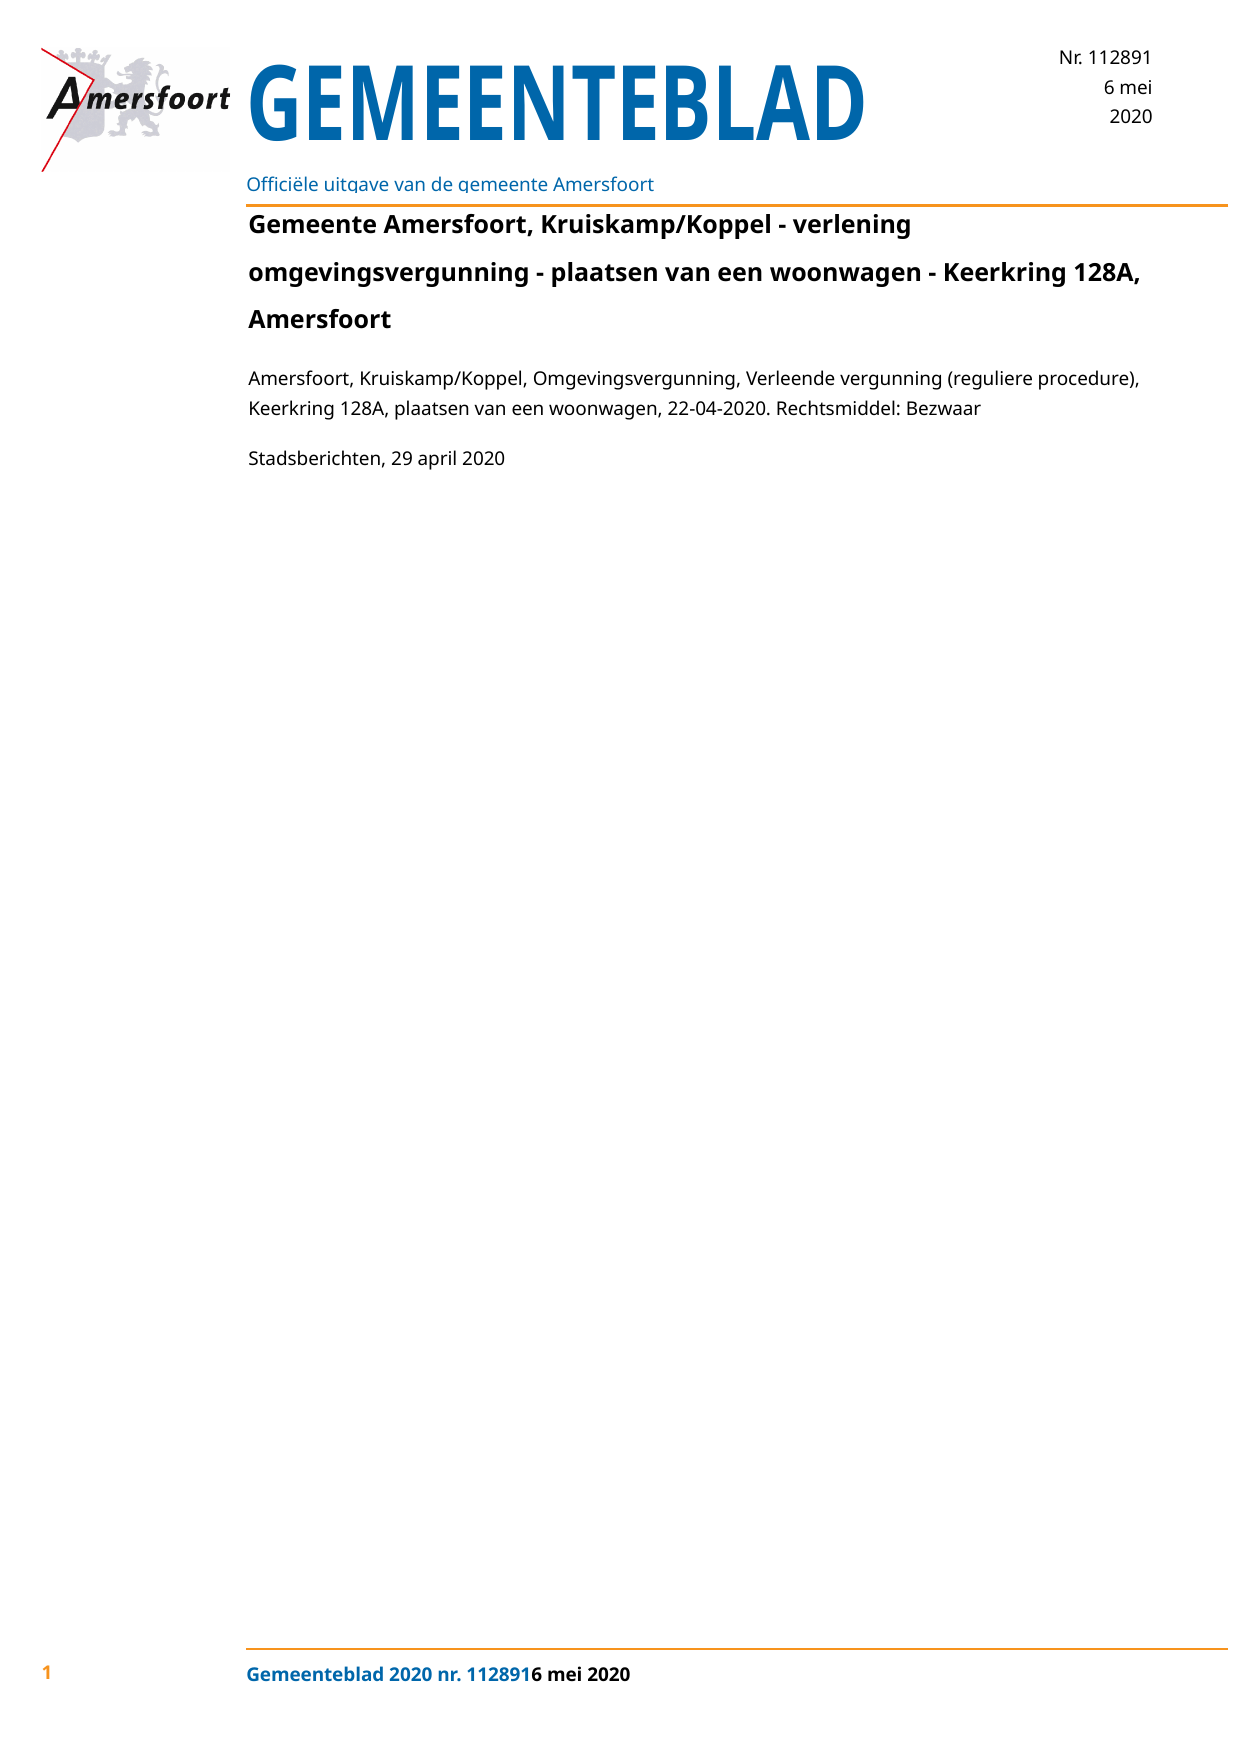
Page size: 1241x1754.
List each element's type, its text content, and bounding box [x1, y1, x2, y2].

text Amersfoort, Kruiskamp/Koppel, Omgevingsvergunning, Verleende vergunning (reguliere procedure), Keerkring 128A, plaatsen van een woonwagen, 22-04-2020. Rechtsmiddel: Bezwaar [248, 366, 1152, 421]
picture [41, 47, 231, 172]
text Stadsberichten, 29 april 2020 [248, 446, 1152, 471]
text Gemeente Amersfoort, Kruiskamp/Koppel - verlening omgevingsvergunning - plaatsen van een woonwagen - Keerkring 128A, Amersfoort [248, 207, 1152, 336]
